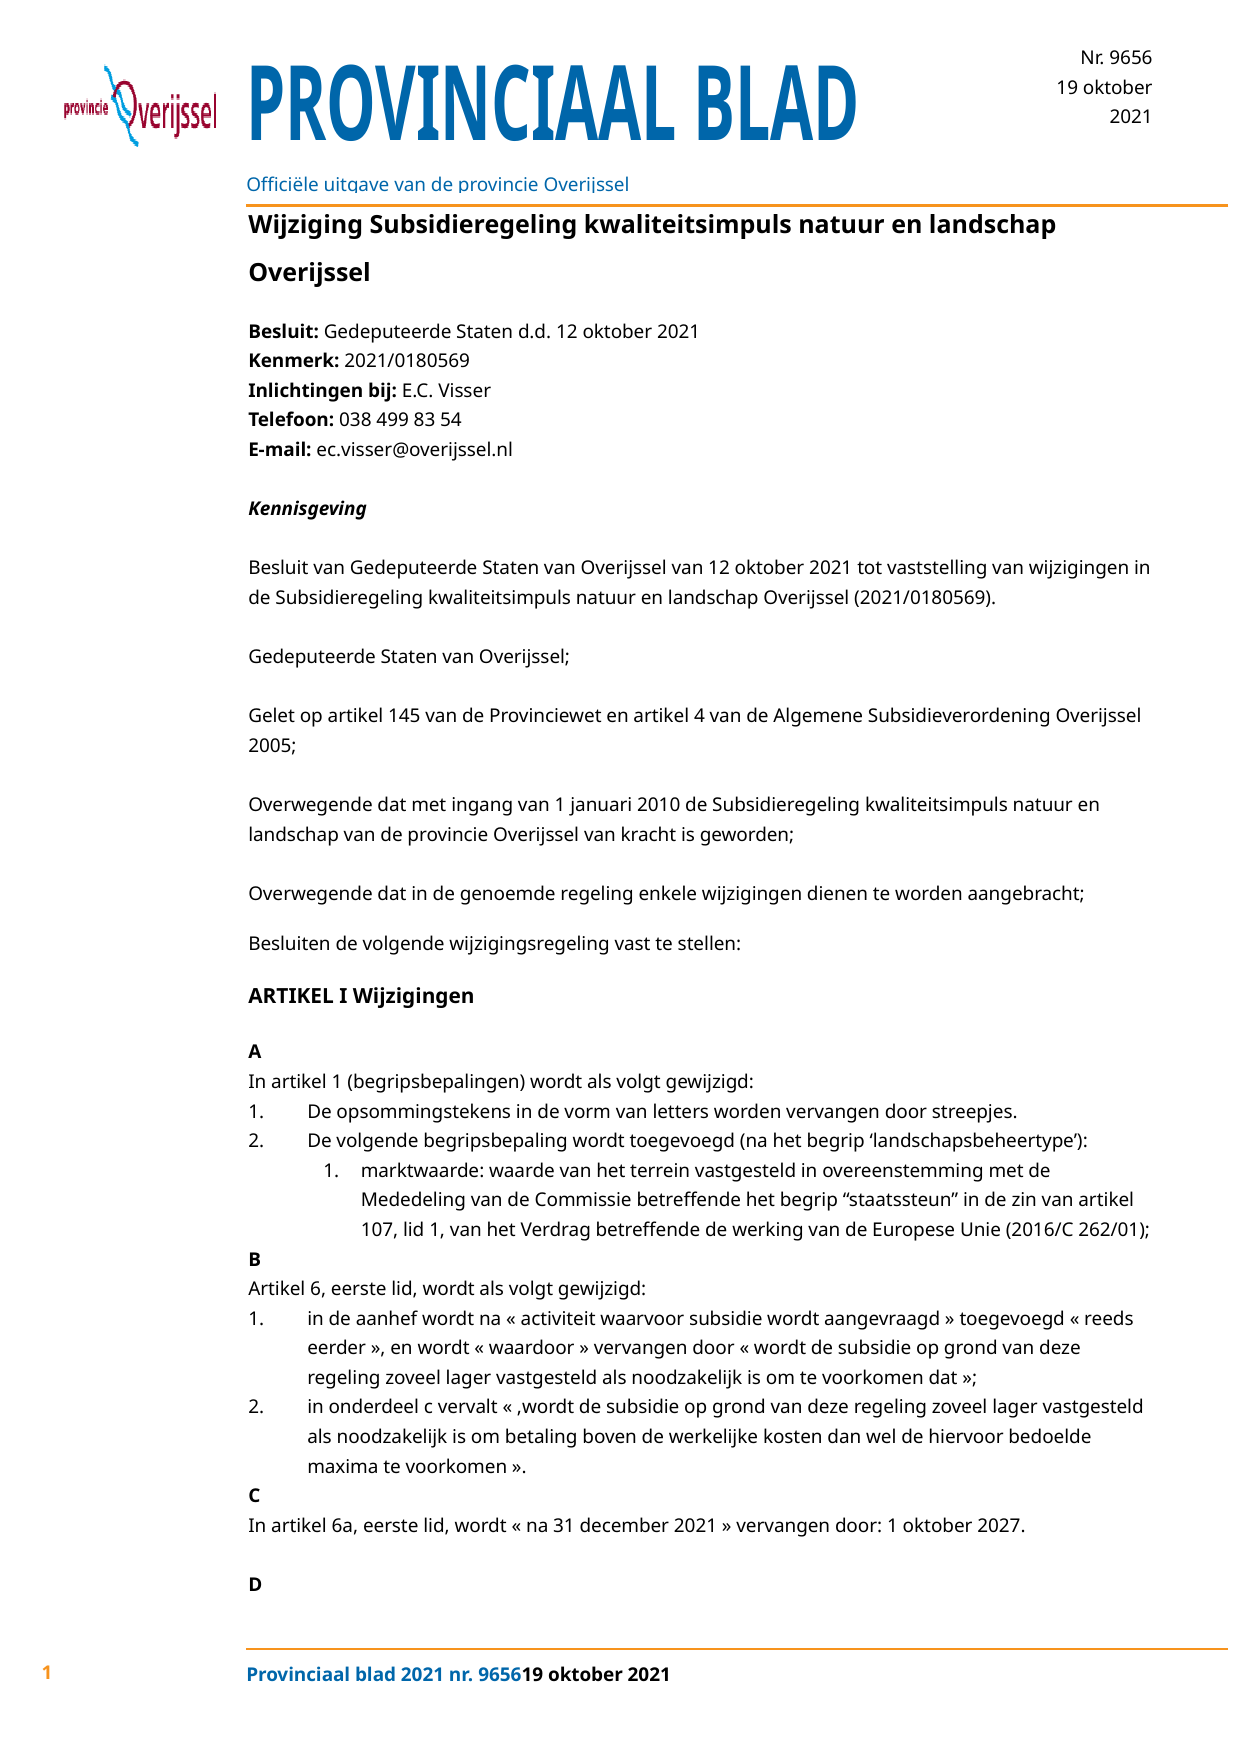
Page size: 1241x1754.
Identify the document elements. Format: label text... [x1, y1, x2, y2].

text In artikel 1 (begripsbepalingen) wordt als volgt gewijzigd: [248, 1068, 1152, 1094]
list De opsommingstekens in de vorm van letters worden vervangen door streepjes. [248, 1098, 1152, 1124]
text Gedeputeerde Staten van Overijssel; [248, 643, 1152, 669]
text C [248, 1482, 1152, 1508]
text A [248, 1039, 1152, 1064]
picture [41, 47, 231, 172]
text D [248, 1571, 1152, 1597]
text Wijziging Subsidieregeling kwaliteitsimpuls natuur en landschap Overijssel [248, 207, 1152, 288]
list in onderdeel c vervalt « ,wordt de subsidie op grond van deze regeling zoveel lager vastgesteld als noodzakelijk is om betaling boven de werkelijke kosten dan wel de hiervoor bedoelde maxima te voorkomen ». [248, 1394, 1152, 1479]
text E-mail: ec.visser@overijssel.nl [248, 436, 1152, 462]
text Kennisgeving [248, 495, 1152, 521]
text In artikel 6a, eerste lid, wordt « na 31 december 2021 » vervangen door: 1 oktober 2027. [248, 1512, 1152, 1538]
text Besluit van Gedeputeerde Staten van Overijssel van 12 oktober 2021 tot vaststelling van wijzigingen in de Subsidieregeling kwaliteitsimpuls natuur en landschap Overijssel (2021/0180569). [248, 554, 1152, 610]
text Overwegende dat met ingang van 1 januari 2010 de Subsidieregeling kwaliteitsimpuls natuur en landschap van de provincie Overijssel van kracht is geworden; [248, 791, 1152, 847]
text Telefoon: 038 499 83 54 [248, 407, 1152, 432]
text ARTIKEL I Wijzigingen [248, 981, 1152, 1009]
text Gelet op artikel 145 van de Provinciewet en artikel 4 van de Algemene Subsidieverordening Overijssel 2005; [248, 702, 1152, 758]
text Besluit: Gedeputeerde Staten d.d. 12 oktober 2021 [248, 318, 1152, 344]
list in de aanhef wordt na « activiteit waarvoor subsidie wordt aangevraagd » toegevoegd « reeds eerder », en wordt « waardoor » vervangen door « wordt de subsidie op grond van deze regeling zoveel lager vastgesteld als noodzakelijk is om te voorkomen dat »; [248, 1305, 1152, 1390]
list marktwaarde: waarde van het terrein vastgesteld in overeenstemming met de Mededeling van de Commissie betreffende het begrip “staatssteun” in de zin van artikel 107, lid 1, van het Verdrag betreffende de werking van de Europese Unie (2016/C 262/01); [323, 1157, 1152, 1242]
text Overwegende dat in de genoemde regeling enkele wijzigingen dienen te worden aangebracht; [248, 880, 1152, 906]
text Inlichtingen bij: E.C. Visser [248, 377, 1152, 403]
text Kenmerk: 2021/0180569 [248, 347, 1152, 373]
text B [248, 1246, 1152, 1272]
list De volgende begripsbepaling wordt toegevoegd (na het begrip ‘landschapsbeheertype’): [248, 1127, 1152, 1153]
text Artikel 6, eerste lid, wordt als volgt gewijzigd: [248, 1275, 1152, 1301]
text Besluiten de volgende wijzigingsregeling vast te stellen: [248, 930, 1152, 956]
